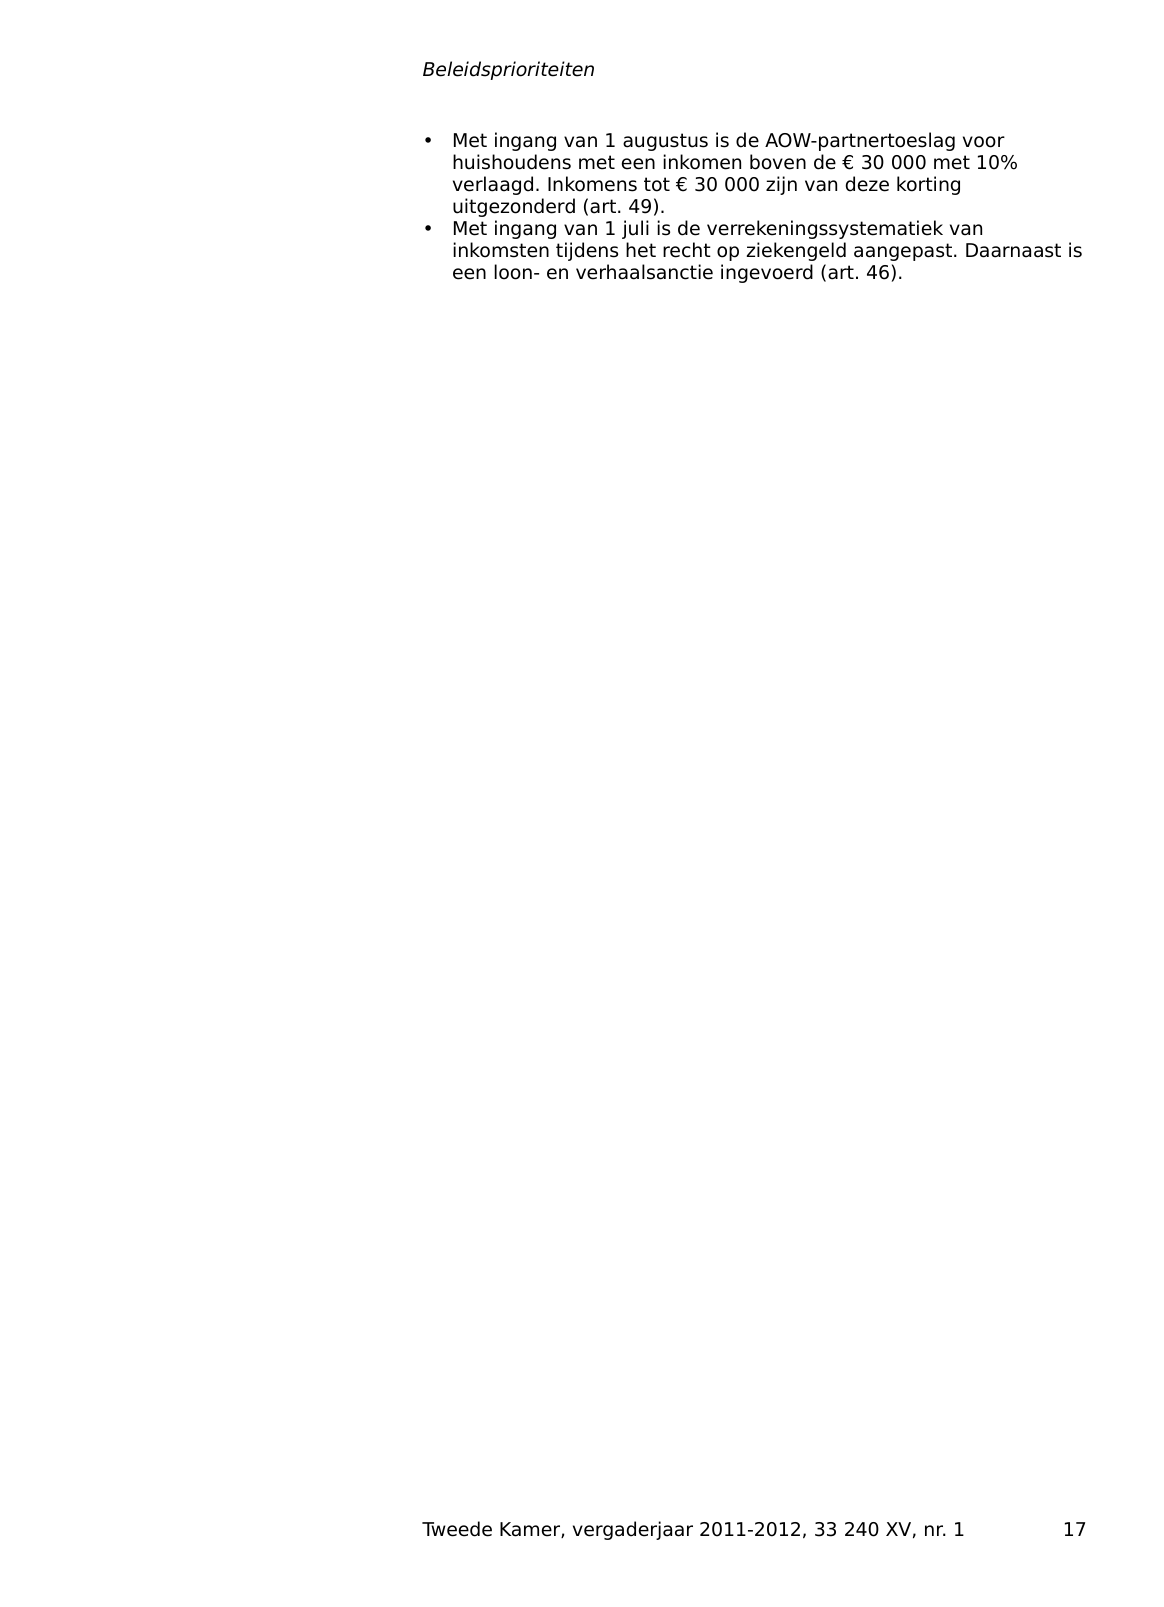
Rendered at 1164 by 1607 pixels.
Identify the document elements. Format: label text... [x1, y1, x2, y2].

text • Met ingang van 1 augustus is de AOW-partnertoeslag voor huishoudens met een inkomen boven de € 30 000 met 10% verlaagd. Inkomens tot € 30 000 zijn van deze korting uitgezonderd (art. 49). [422, 130, 1087, 218]
text • Met ingang van 1 juli is de verrekeningssystematiek van inkomsten tijdens het recht op ziekengeld aangepast. Daarnaast is een loon- en verhaalsanctie ingevoerd (art. 46). [422, 218, 1087, 284]
